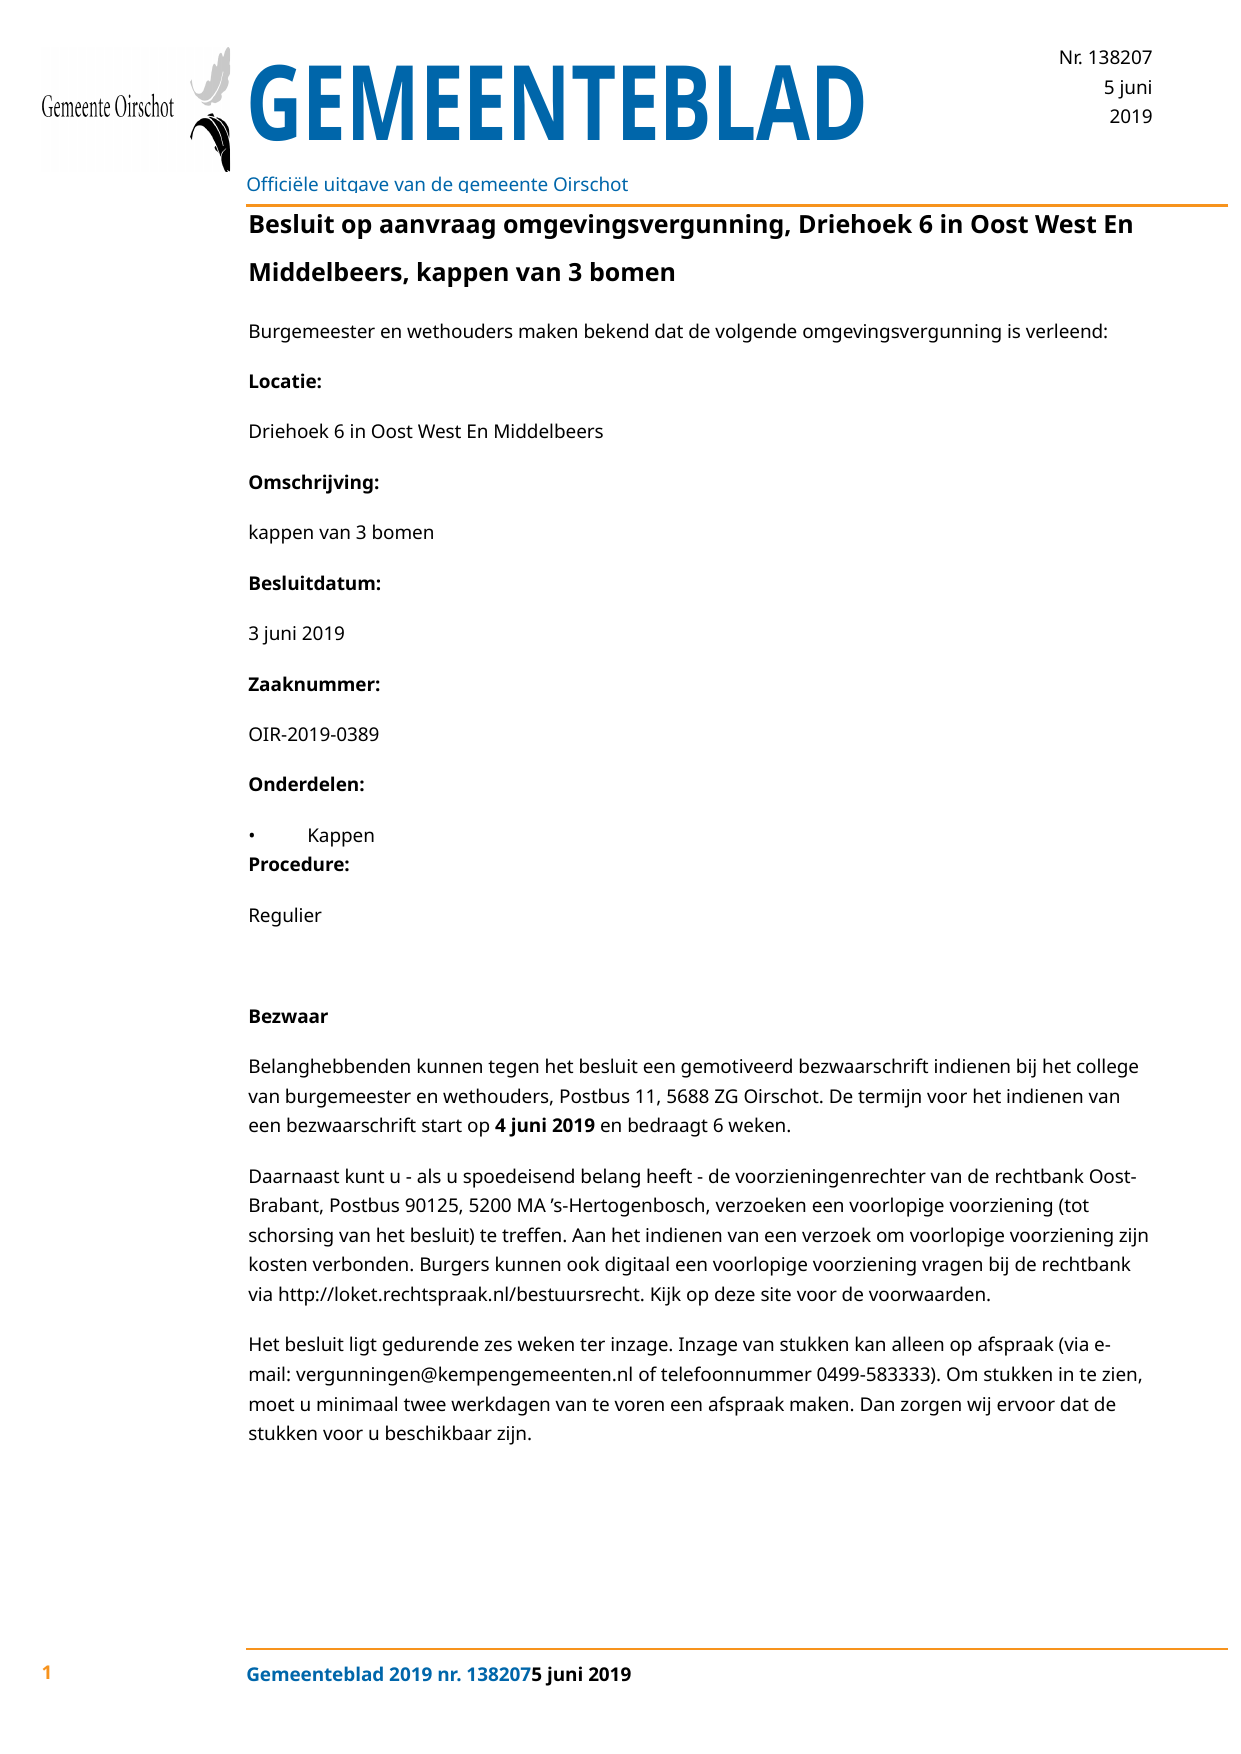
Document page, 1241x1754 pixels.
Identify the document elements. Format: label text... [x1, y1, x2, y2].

text Bezwaar [248, 1003, 1152, 1029]
text Onderdelen: [248, 772, 1152, 797]
text Zaaknummer: [248, 671, 1152, 697]
text Het besluit ligt gedurende zes weken ter inzage. Inzage van stukken kan alleen op afspraak (via e-mail: vergunningen@kempengemeenten.nl of telefoonnummer 0499-583333). Om stukken in te zien, moet u minimaal twee werkdagen van te voren een afspraak maken. Dan zorgen wij ervoor dat de stukken voor u beschikbaar zijn. [248, 1332, 1152, 1446]
text Procedure: [248, 852, 1152, 877]
text Regulier [248, 902, 1152, 928]
text OIR-2019-0389 [248, 721, 1152, 747]
text Omschrijving: [248, 469, 1152, 495]
text Locatie: [248, 368, 1152, 394]
text Daarnaast kunt u - als u spoedeisend belang heeft - de voorzieningenrechter van de rechtbank Oost-Brabant, Postbus 90125, 5200 MA ’s-Hertogenbosch, verzoeken een voorlopige voorziening (tot schorsing van het besluit) te treffen. Aan het indienen van een verzoek om voorlopige voorziening zijn kosten verbonden. Burgers kunnen ook digitaal een voorlopige voorziening vragen bij de rechtbank via http://loket.rechtspraak.nl/bestuursrecht. Kijk op deze site voor de voorwaarden. [248, 1163, 1152, 1307]
text Besluit op aanvraag omgevingsvergunning, Driehoek 6 in Oost West En Middelbeers, kappen van 3 bomen [248, 207, 1152, 288]
text 3 juni 2019 [248, 620, 1152, 646]
picture [41, 47, 231, 172]
text Burgemeester en wethouders maken bekend dat de volgende omgevingsvergunning is verleend: [248, 318, 1152, 344]
list Kappen [248, 822, 1152, 848]
text kappen van 3 bomen [248, 519, 1152, 545]
text Besluitdatum: [248, 570, 1152, 596]
text Belanghebbenden kunnen tegen het besluit een gemotiveerd bezwaarschrift indienen bij het college van burgemeester en wethouders, Postbus 11, 5688 ZG Oirschot. De termijn voor het indienen van een bezwaarschrift start op 4 juni 2019 en bedraagt 6 weken. [248, 1053, 1152, 1138]
text Driehoek 6 in Oost West En Middelbeers [248, 419, 1152, 444]
